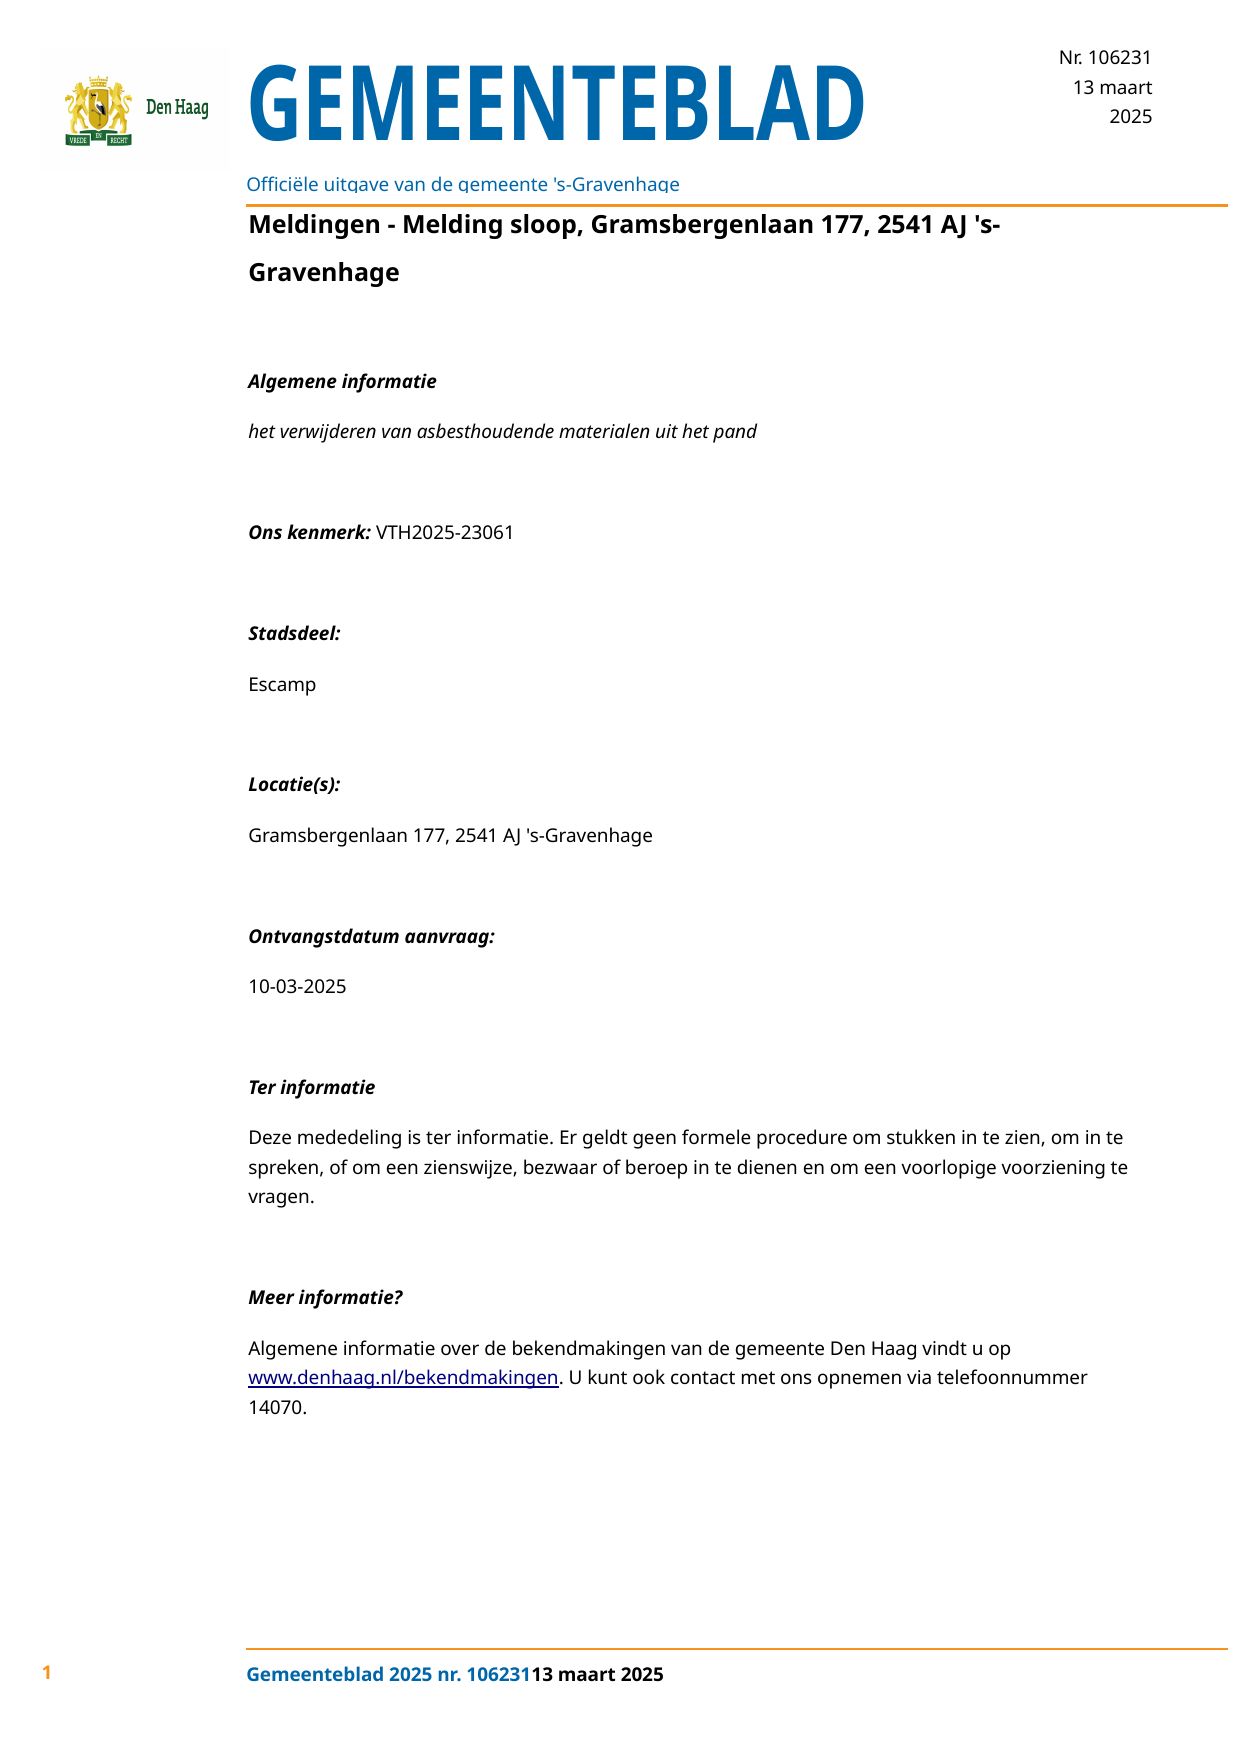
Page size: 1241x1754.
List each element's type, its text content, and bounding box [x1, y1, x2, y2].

text Meldingen - Melding sloop, Gramsbergenlaan 177, 2541 AJ 's-Gravenhage [248, 207, 1152, 288]
text Stadsdeel: [248, 620, 1152, 646]
text het verwijderen van asbesthoudende materialen uit het pand [248, 419, 1152, 444]
text Deze mededeling is ter informatie. Er geldt geen formele procedure om stukken in te zien, om in te spreken, of om een zienswijze, bezwaar of beroep in te dienen en om een voorlopige voorziening te vragen. [248, 1124, 1152, 1209]
text Ter informatie [248, 1074, 1152, 1100]
text 10-03-2025 [248, 973, 1152, 999]
text Gramsbergenlaan 177, 2541 AJ 's-Gravenhage [248, 822, 1152, 848]
text Meer informatie? [248, 1284, 1152, 1310]
text Algemene informatie over de bekendmakingen van de gemeente Den Haag vindt u op www.denhaag.nl/bekendmakingen. U kunt ook contact met ons opnemen via telefoonnummer 14070. [248, 1335, 1152, 1420]
picture [41, 47, 231, 172]
text Ontvangstdatum aanvraag: [248, 923, 1152, 949]
text Locatie(s): [248, 772, 1152, 797]
text Ons kenmerk: VTH2025-23061 [248, 519, 1152, 545]
text Escamp [248, 671, 1152, 697]
text Algemene informatie [248, 368, 1152, 394]
